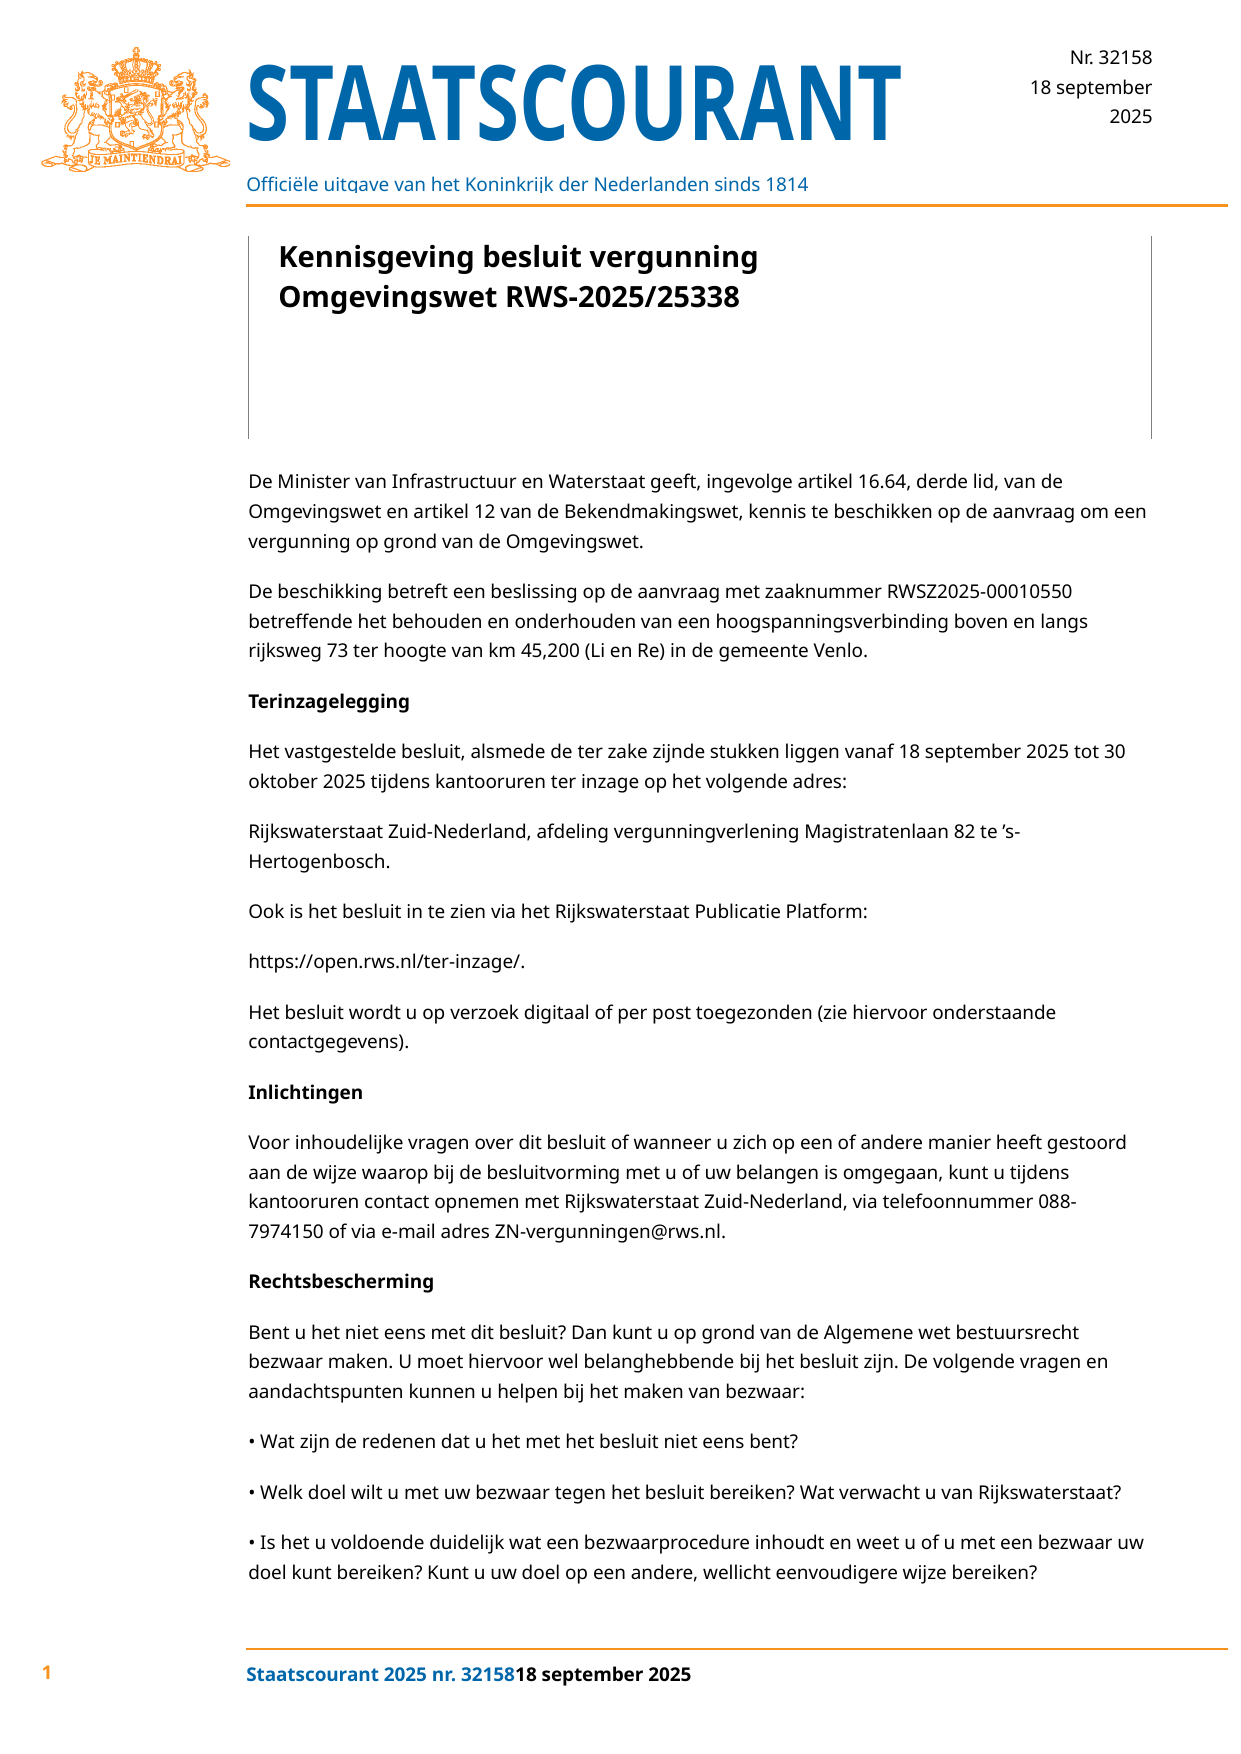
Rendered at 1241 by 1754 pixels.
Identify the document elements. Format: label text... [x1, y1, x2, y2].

text Bent u het niet eens met dit besluit? Dan kunt u op grond van de Algemene wet bestuursrecht bezwaar maken. U moet hiervoor wel belanghebbende bij het besluit zijn. De volgende vragen en aandachtspunten kunnen u helpen bij het maken van bezwaar: [248, 1319, 1152, 1404]
text Rechtsbescherming [248, 1269, 1152, 1294]
text Terinzagelegging [248, 688, 1152, 713]
text Het besluit wordt u op verzoek digitaal of per post toegezonden (zie hiervoor onderstaande contactgegevens). [248, 999, 1152, 1054]
text • Is het u voldoende duidelijk wat een bezwaarprocedure inhoudt en weet u of u met een bezwaar uw doel kunt bereiken? Kunt u uw doel op een andere, wellicht eenvoudigere wijze bereiken? [248, 1529, 1152, 1585]
picture [912, 236, 1090, 414]
table_header Kennisgeving besluit vergunning Omgevingswet RWS-2025/25338 [249, 236, 850, 439]
text Rijkswaterstaat Zuid-Nederland, afdeling vergunningverlening Magistratenlaan 82 te ’s-Hertogenbosch. [248, 818, 1152, 873]
text Inlichtingen [248, 1079, 1152, 1105]
table_header [850, 414, 1151, 439]
text • Wat zijn de redenen dat u het met het besluit niet eens bent? [248, 1429, 1152, 1454]
table_header [1090, 236, 1151, 413]
text Ook is het besluit in te zien via het Rijkswaterstaat Publicatie Platform: [248, 898, 1152, 924]
text De Minister van Infrastructuur en Waterstaat geeft, ingevolge artikel 16.64, derde lid, van de Omgevingswet en artikel 12 van de Bekendmakingswet, kennis te beschikken op de aanvraag om een vergunning op grond van de Omgevingswet. [248, 469, 1152, 553]
text • Welk doel wilt u met uw bezwaar tegen het besluit bereiken? Wat verwacht u van Rijkswaterstaat? [248, 1479, 1152, 1505]
text Het vastgestelde besluit, alsmede de ter zake zijnde stukken liggen vanaf 18 september 2025 tot 30 oktober 2025 tijdens kantooruren ter inzage op het volgende adres: [248, 738, 1152, 793]
text https://open.rws.nl/ter-inzage/. [248, 949, 1152, 974]
picture [41, 47, 231, 172]
text De beschikking betreft een beslissing op de aanvraag met zaaknummer RWSZ2025-00010550 betreffende het behouden en onderhouden van een hoogspanningsverbinding boven en langs rijksweg 73 ter hoogte van km 45,200 (Li en Re) in de gemeente Venlo. [248, 578, 1152, 663]
text Voor inhoudelijke vragen over dit besluit of wanneer u zich op een of andere manier heeft gestoord aan de wijze waarop bij de besluitvorming met u of uw belangen is omgegaan, kunt u tijdens kantooruren contact opnemen met Rijkswaterstaat Zuid-Nederland, via telefoonnummer 088-7974150 of via e-mail adres ZN-vergunningen@rws.nl. [248, 1129, 1152, 1244]
table_header [850, 236, 912, 413]
